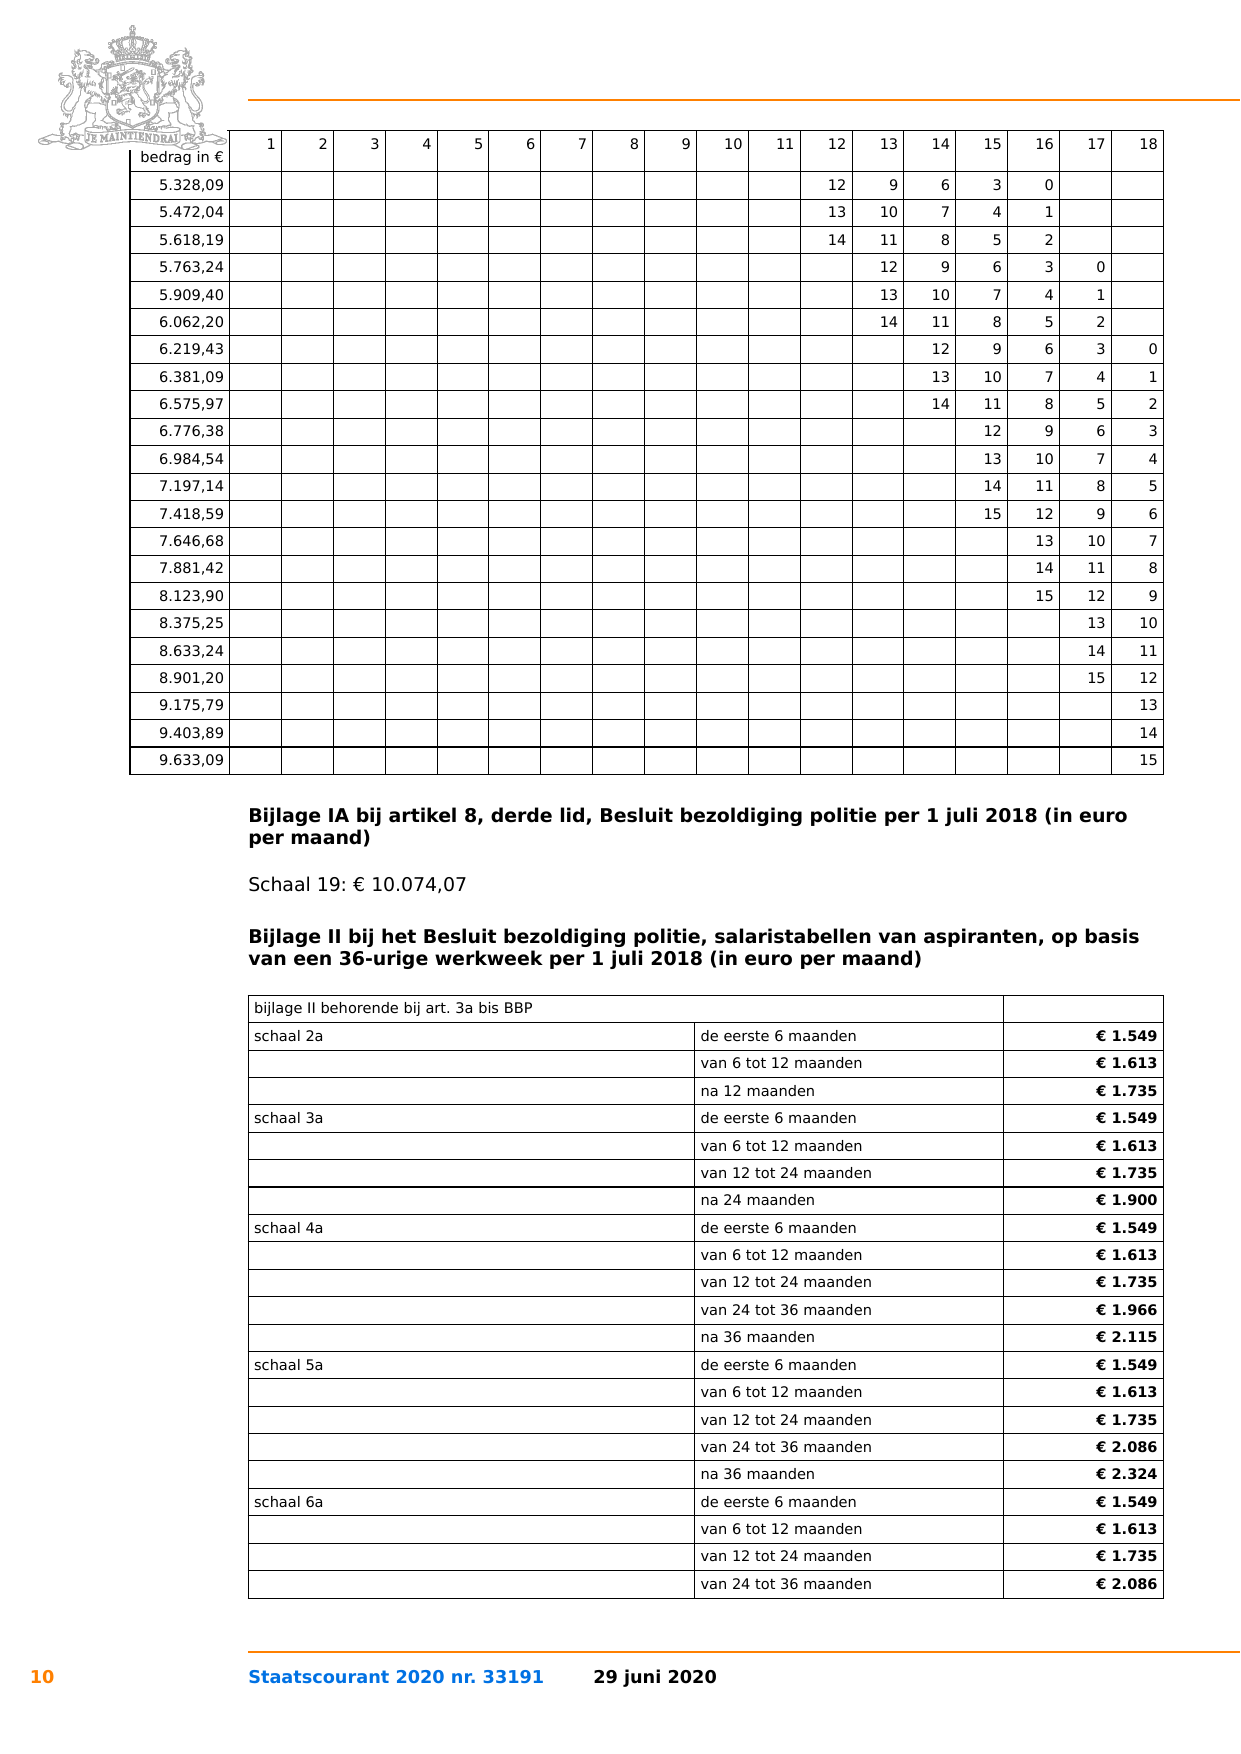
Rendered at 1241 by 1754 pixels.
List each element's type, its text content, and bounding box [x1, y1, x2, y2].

table_cell [541, 528, 592, 554]
table_cell [1008, 720, 1059, 746]
table_cell [801, 501, 852, 527]
table_cell [593, 172, 644, 198]
table_header [1004, 996, 1163, 1022]
table_cell 7.197,14 [131, 474, 229, 500]
table_cell [249, 1188, 694, 1214]
table_cell [489, 446, 540, 472]
table_cell [386, 474, 437, 500]
table_cell 9 [1112, 583, 1163, 609]
subtitle Bijlage II bij het Besluit bezoldiging politie, salaristabellen van aspiranten, op basis van een 36-urige werkweek per 1 juli 2018 (in euro per maand) [248, 926, 1163, 970]
table_cell [956, 638, 1007, 664]
table_cell [282, 364, 333, 390]
table_cell [282, 282, 333, 308]
table_cell 15 [1112, 748, 1163, 774]
table_cell 6 [904, 172, 955, 198]
table_cell [1060, 748, 1111, 774]
table_cell [593, 446, 644, 472]
table_cell 9 [956, 336, 1007, 363]
table_cell [645, 282, 696, 308]
table_cell [489, 200, 540, 226]
table_cell [697, 556, 748, 582]
table_cell [334, 528, 385, 554]
table_cell [749, 638, 800, 664]
table_cell [230, 720, 281, 746]
table_cell van 6 tot 12 maanden [695, 1242, 1003, 1269]
table_cell [593, 364, 644, 390]
table_cell [334, 200, 385, 226]
table_cell [386, 501, 437, 527]
table_cell [697, 474, 748, 500]
table_cell [334, 336, 385, 363]
table_cell [956, 720, 1007, 746]
table_header 5 [438, 131, 488, 171]
table_cell 7.646,68 [131, 528, 229, 554]
table_header 17 [1060, 131, 1111, 171]
table_cell [334, 748, 385, 774]
table_cell [249, 1078, 694, 1104]
table_cell [697, 282, 748, 308]
table_cell [489, 364, 540, 390]
table_cell [334, 446, 385, 472]
table_header 12 [801, 131, 852, 171]
table_cell [541, 665, 592, 692]
table_header 8 [593, 131, 644, 171]
table_cell 2 [1060, 309, 1111, 335]
table_cell schaal 3a [249, 1105, 694, 1132]
table_cell na 24 maanden [695, 1188, 1003, 1214]
table_cell [697, 336, 748, 363]
table_cell [749, 172, 800, 198]
table_cell € 1.900 [1004, 1188, 1163, 1214]
table_cell 5.909,40 [131, 282, 229, 308]
table_cell [749, 528, 800, 554]
table_cell [282, 528, 333, 554]
table_cell € 1.613 [1004, 1242, 1163, 1269]
table_cell [801, 446, 852, 472]
table_cell [282, 748, 333, 774]
table_cell [593, 419, 644, 445]
table_cell [904, 419, 955, 445]
table_cell [386, 446, 437, 472]
table_cell 2 [1008, 227, 1059, 253]
table_cell [334, 665, 385, 692]
table_cell [1008, 610, 1059, 637]
table_cell 13 [1112, 693, 1163, 719]
table_cell [593, 610, 644, 637]
table_cell [853, 556, 903, 582]
table_cell [249, 1434, 694, 1460]
table_cell 12 [1008, 501, 1059, 527]
table_cell [249, 1297, 694, 1323]
table_cell [801, 583, 852, 609]
table_cell [904, 665, 955, 692]
table_header 10 [697, 131, 748, 171]
table_cell 8 [1060, 474, 1111, 500]
table_cell [541, 693, 592, 719]
table_cell [230, 528, 281, 554]
table_cell [749, 309, 800, 335]
table_cell [593, 254, 644, 281]
table_cell [1112, 200, 1163, 226]
table_cell [853, 610, 903, 637]
table_cell [853, 720, 903, 746]
table_cell [541, 172, 592, 198]
table_cell 12 [904, 336, 955, 363]
table_cell [386, 309, 437, 335]
table_cell [230, 501, 281, 527]
table_cell 0 [1008, 172, 1059, 198]
table_cell [386, 693, 437, 719]
table_cell 14 [801, 227, 852, 253]
table_cell [645, 391, 696, 418]
table_cell 8.375,25 [131, 610, 229, 637]
table_header 7 [541, 131, 592, 171]
table_cell [438, 364, 488, 390]
table_cell [1060, 172, 1111, 198]
table_cell [801, 364, 852, 390]
table_cell [230, 336, 281, 363]
table_cell [249, 1051, 694, 1077]
table_cell [386, 528, 437, 554]
table_cell [541, 474, 592, 500]
table_cell 4 [1008, 282, 1059, 308]
table_cell [904, 638, 955, 664]
table_cell [282, 200, 333, 226]
table_cell [438, 474, 488, 500]
table_cell [282, 501, 333, 527]
table_cell [334, 693, 385, 719]
table_cell [438, 227, 488, 253]
table_cell [593, 200, 644, 226]
table_cell 13 [1008, 528, 1059, 554]
table_cell [230, 446, 281, 472]
table_cell van 24 tot 36 maanden [695, 1297, 1003, 1323]
table_cell [697, 254, 748, 281]
table_cell [697, 200, 748, 226]
table_cell [645, 720, 696, 746]
table_cell 5.763,24 [131, 254, 229, 281]
table_cell schaal 2a [249, 1023, 694, 1049]
table_cell 10 [956, 364, 1007, 390]
table_cell [282, 227, 333, 253]
table_cell 14 [853, 309, 903, 335]
table_cell [282, 391, 333, 418]
table_cell [249, 1270, 694, 1296]
table_cell [438, 556, 488, 582]
table_cell € 1.613 [1004, 1133, 1163, 1159]
table_cell [645, 501, 696, 527]
table_cell [282, 665, 333, 692]
table_cell 4 [1112, 446, 1163, 472]
table_cell 3 [1112, 419, 1163, 445]
table_cell [282, 254, 333, 281]
table_cell [645, 665, 696, 692]
table_cell [438, 583, 488, 609]
table_cell [801, 474, 852, 500]
table_cell [282, 556, 333, 582]
table_cell [1112, 282, 1163, 308]
table_cell de eerste 6 maanden [695, 1215, 1003, 1241]
table_cell 1 [1008, 200, 1059, 226]
table_cell [853, 336, 903, 363]
table_cell [956, 528, 1007, 554]
table_cell [1008, 693, 1059, 719]
table_cell 4 [1060, 364, 1111, 390]
table_cell [697, 665, 748, 692]
table_cell [438, 501, 488, 527]
table_cell [541, 254, 592, 281]
table_cell 8 [904, 227, 955, 253]
table_cell [749, 556, 800, 582]
table_cell [801, 419, 852, 445]
table_cell [645, 200, 696, 226]
table_cell 13 [801, 200, 852, 226]
table_cell [904, 446, 955, 472]
table_cell [438, 172, 488, 198]
table_cell 9 [853, 172, 903, 198]
table_cell [230, 227, 281, 253]
table_cell [541, 583, 592, 609]
table_cell [956, 583, 1007, 609]
table_cell € 1.735 [1004, 1160, 1163, 1186]
table_cell [697, 583, 748, 609]
table_cell [334, 391, 385, 418]
table_cell [438, 748, 488, 774]
table_cell [489, 638, 540, 664]
table_cell 10 [1060, 528, 1111, 554]
table_cell van 12 tot 24 maanden [695, 1544, 1003, 1570]
table_header bedrag in € [131, 131, 229, 171]
table_header 15 [956, 131, 1007, 171]
table_cell [853, 474, 903, 500]
table_cell [282, 336, 333, 363]
table_cell [697, 172, 748, 198]
table_cell 6 [956, 254, 1007, 281]
table_cell [1112, 254, 1163, 281]
table_cell [645, 693, 696, 719]
table_cell € 1.735 [1004, 1078, 1163, 1104]
table_cell [386, 665, 437, 692]
table_cell [249, 1379, 694, 1406]
table_cell [1008, 665, 1059, 692]
table_cell [386, 200, 437, 226]
table_cell [334, 474, 385, 500]
table_cell [541, 720, 592, 746]
table_cell 14 [904, 391, 955, 418]
table_cell [645, 748, 696, 774]
table_header 18 [1112, 131, 1163, 171]
table_cell na 12 maanden [695, 1078, 1003, 1104]
table_cell 6.381,09 [131, 364, 229, 390]
table_cell 5.472,04 [131, 200, 229, 226]
table_cell [334, 282, 385, 308]
table_cell [1112, 309, 1163, 335]
table_cell [249, 1516, 694, 1543]
table_cell [801, 309, 852, 335]
table_cell [230, 556, 281, 582]
table_cell [801, 254, 852, 281]
table_cell schaal 6a [249, 1489, 694, 1515]
table_cell [386, 419, 437, 445]
table_cell [230, 172, 281, 198]
table_cell [230, 748, 281, 774]
table_cell [334, 364, 385, 390]
table_cell [386, 336, 437, 363]
table_cell [593, 309, 644, 335]
table_cell [904, 748, 955, 774]
table_cell [749, 227, 800, 253]
table_cell [489, 419, 540, 445]
table_cell van 24 tot 36 maanden [695, 1434, 1003, 1460]
table_cell 11 [956, 391, 1007, 418]
table_cell € 2.115 [1004, 1325, 1163, 1351]
table_cell [853, 748, 903, 774]
table_cell [645, 364, 696, 390]
table_header 6 [489, 131, 540, 171]
table_cell 0 [1112, 336, 1163, 363]
table_cell [282, 720, 333, 746]
table_header bijlage II behorende bij art. 3a bis BBP [249, 996, 1003, 1022]
table_cell 5 [956, 227, 1007, 253]
table_cell 6.776,38 [131, 419, 229, 445]
table_cell [334, 419, 385, 445]
table_cell [438, 282, 488, 308]
table_cell [489, 693, 540, 719]
table_cell [438, 391, 488, 418]
table_cell 9.633,09 [131, 748, 229, 774]
table_cell [697, 528, 748, 554]
table_cell 5.328,09 [131, 172, 229, 198]
table_cell [749, 254, 800, 281]
table_cell € 2.086 [1004, 1571, 1163, 1597]
table_cell [801, 391, 852, 418]
table_cell [230, 309, 281, 335]
table_cell [801, 638, 852, 664]
table_cell [853, 364, 903, 390]
table_cell [230, 638, 281, 664]
table_cell [230, 474, 281, 500]
table_cell [593, 336, 644, 363]
table_cell [1060, 693, 1111, 719]
table_cell [749, 583, 800, 609]
table_cell na 36 maanden [695, 1325, 1003, 1351]
table_cell € 1.735 [1004, 1544, 1163, 1570]
table_cell [904, 720, 955, 746]
table_cell [438, 610, 488, 637]
table_cell [386, 282, 437, 308]
table_cell 12 [1060, 583, 1111, 609]
table_cell [282, 172, 333, 198]
table_cell € 2.324 [1004, 1461, 1163, 1488]
table_cell [801, 720, 852, 746]
table_cell [749, 200, 800, 226]
table_cell 9 [1008, 419, 1059, 445]
table_cell 14 [1060, 638, 1111, 664]
table_cell 11 [853, 227, 903, 253]
table_cell 8 [1112, 556, 1163, 582]
table_cell 6.984,54 [131, 446, 229, 472]
table_cell [386, 227, 437, 253]
table_cell [645, 583, 696, 609]
table_cell [230, 200, 281, 226]
table_cell [282, 446, 333, 472]
table_cell [956, 693, 1007, 719]
table_cell 3 [1060, 336, 1111, 363]
table_cell 10 [853, 200, 903, 226]
table_cell [386, 720, 437, 746]
table_cell 12 [1112, 665, 1163, 692]
table_cell € 1.966 [1004, 1297, 1163, 1323]
table_cell [249, 1133, 694, 1159]
table_cell 10 [904, 282, 955, 308]
table_cell [334, 610, 385, 637]
table_cell [541, 610, 592, 637]
table_cell 13 [853, 282, 903, 308]
table_cell [230, 364, 281, 390]
table_cell 6 [1008, 336, 1059, 363]
table_cell [386, 556, 437, 582]
table_cell [386, 172, 437, 198]
table_cell [593, 720, 644, 746]
table_cell [645, 227, 696, 253]
table_cell € 1.549 [1004, 1352, 1163, 1378]
table_cell [438, 446, 488, 472]
table_cell [541, 282, 592, 308]
table_cell [904, 528, 955, 554]
table_cell van 12 tot 24 maanden [695, 1160, 1003, 1186]
table_cell [801, 748, 852, 774]
table_cell [904, 583, 955, 609]
table_cell [645, 474, 696, 500]
table_cell [697, 227, 748, 253]
table_header 1 [230, 131, 281, 171]
table_cell [230, 419, 281, 445]
table_cell [282, 419, 333, 445]
table_cell [749, 446, 800, 472]
table_cell [230, 391, 281, 418]
table_cell [282, 693, 333, 719]
table_cell [489, 172, 540, 198]
table_cell [593, 638, 644, 664]
table_cell 14 [1008, 556, 1059, 582]
table_cell [282, 309, 333, 335]
table_cell 7 [1060, 446, 1111, 472]
table_cell [697, 364, 748, 390]
table_cell [541, 748, 592, 774]
table_cell € 1.735 [1004, 1407, 1163, 1433]
table_cell [489, 665, 540, 692]
table_cell [334, 254, 385, 281]
table_cell [438, 720, 488, 746]
table_cell [697, 693, 748, 719]
table_cell € 1.549 [1004, 1105, 1163, 1132]
table_cell 2 [1112, 391, 1163, 418]
table_cell [282, 474, 333, 500]
table_cell [334, 583, 385, 609]
table_cell [645, 610, 696, 637]
table_cell [749, 693, 800, 719]
table_cell [956, 610, 1007, 637]
table_cell [541, 309, 592, 335]
table_cell [541, 556, 592, 582]
table_cell [853, 583, 903, 609]
table_cell 11 [904, 309, 955, 335]
table_cell 6.062,20 [131, 309, 229, 335]
table_cell van 24 tot 36 maanden [695, 1571, 1003, 1597]
table_cell [1008, 638, 1059, 664]
table_cell [541, 200, 592, 226]
table_cell € 1.613 [1004, 1379, 1163, 1406]
table_cell [853, 419, 903, 445]
table_cell [801, 610, 852, 637]
table_cell [230, 693, 281, 719]
table_cell [593, 693, 644, 719]
table_cell € 1.613 [1004, 1516, 1163, 1543]
table_cell [801, 528, 852, 554]
table_cell [334, 638, 385, 664]
table_cell 6 [1060, 419, 1111, 445]
table_cell [489, 720, 540, 746]
table_cell 6.575,97 [131, 391, 229, 418]
table_cell [489, 309, 540, 335]
table_cell 9.403,89 [131, 720, 229, 746]
table_cell [593, 501, 644, 527]
table_cell 9 [1060, 501, 1111, 527]
table_cell [645, 172, 696, 198]
table_cell 7 [1112, 528, 1163, 554]
text Schaal 19: € 10.074,07 [248, 874, 1163, 896]
table_cell van 6 tot 12 maanden [695, 1133, 1003, 1159]
table_cell [541, 419, 592, 445]
table_cell [438, 665, 488, 692]
table_cell 8 [1008, 391, 1059, 418]
table_cell [801, 665, 852, 692]
table_cell [645, 556, 696, 582]
table_cell [541, 391, 592, 418]
table_cell van 6 tot 12 maanden [695, 1051, 1003, 1077]
table_cell [489, 748, 540, 774]
table_cell [230, 254, 281, 281]
table_cell 12 [956, 419, 1007, 445]
picture [38, 25, 227, 150]
table_cell [697, 610, 748, 637]
table_cell 0 [1060, 254, 1111, 281]
table_cell [541, 336, 592, 363]
table_cell [645, 309, 696, 335]
subtitle Bijlage IA bij artikel 8, derde lid, Besluit bezoldiging politie per 1 juli 2018 (in euro per maand) [248, 805, 1163, 849]
table_cell [853, 638, 903, 664]
table_cell [489, 254, 540, 281]
table_cell [697, 446, 748, 472]
table_cell 15 [1008, 583, 1059, 609]
table_cell 6.219,43 [131, 336, 229, 363]
table_cell de eerste 6 maanden [695, 1489, 1003, 1515]
table_cell [386, 638, 437, 664]
table_cell [645, 254, 696, 281]
table_cell € 1.549 [1004, 1023, 1163, 1049]
table_cell [904, 474, 955, 500]
table_header 9 [645, 131, 696, 171]
table_cell [1112, 227, 1163, 253]
table_cell 13 [904, 364, 955, 390]
table_cell € 1.549 [1004, 1215, 1163, 1241]
table_cell [593, 391, 644, 418]
table_cell 5.618,19 [131, 227, 229, 253]
table_cell [749, 720, 800, 746]
table_cell [697, 419, 748, 445]
table_cell 7 [956, 282, 1007, 308]
table_cell 4 [956, 200, 1007, 226]
table_cell van 6 tot 12 maanden [695, 1379, 1003, 1406]
table_cell [282, 610, 333, 637]
table_cell [645, 528, 696, 554]
table_cell 11 [1008, 474, 1059, 500]
table_cell [489, 610, 540, 637]
table_cell [801, 693, 852, 719]
table_cell [386, 254, 437, 281]
table_cell [645, 419, 696, 445]
table_cell 13 [956, 446, 1007, 472]
table_cell [489, 528, 540, 554]
table_cell [386, 610, 437, 637]
table_cell [749, 282, 800, 308]
table_cell [904, 556, 955, 582]
table_cell [334, 309, 385, 335]
table_cell [230, 665, 281, 692]
table_cell [334, 172, 385, 198]
table_cell [593, 528, 644, 554]
table_cell [1060, 720, 1111, 746]
table_cell [438, 309, 488, 335]
table_cell [801, 556, 852, 582]
table_header 2 [282, 131, 333, 171]
table_cell 12 [801, 172, 852, 198]
table_cell [438, 254, 488, 281]
table_cell [697, 720, 748, 746]
table_cell van 12 tot 24 maanden [695, 1407, 1003, 1433]
table_cell [438, 638, 488, 664]
table_cell [1112, 172, 1163, 198]
table_header 14 [904, 131, 955, 171]
table_cell [749, 336, 800, 363]
table_cell 9 [904, 254, 955, 281]
table_cell 10 [1112, 610, 1163, 637]
table_cell 14 [1112, 720, 1163, 746]
table_cell [904, 610, 955, 637]
table_cell 3 [956, 172, 1007, 198]
table_cell [956, 556, 1007, 582]
table_cell [334, 720, 385, 746]
table_cell [853, 665, 903, 692]
table_cell van 12 tot 24 maanden [695, 1270, 1003, 1296]
table_cell [749, 474, 800, 500]
table_header 11 [749, 131, 800, 171]
table_cell 7.881,42 [131, 556, 229, 582]
table_cell [749, 748, 800, 774]
table_cell 13 [1060, 610, 1111, 637]
table_cell € 1.735 [1004, 1270, 1163, 1296]
table_cell [489, 227, 540, 253]
table_cell 5 [1112, 474, 1163, 500]
table_cell [249, 1571, 694, 1597]
table_cell [593, 227, 644, 253]
table_cell [249, 1325, 694, 1351]
table_cell 11 [1112, 638, 1163, 664]
table_cell [956, 748, 1007, 774]
table_cell [230, 610, 281, 637]
table_cell [334, 227, 385, 253]
table_cell [334, 501, 385, 527]
table_cell [282, 583, 333, 609]
table_cell [438, 336, 488, 363]
table_cell [541, 501, 592, 527]
table_cell schaal 5a [249, 1352, 694, 1378]
table_cell [697, 748, 748, 774]
table_cell de eerste 6 maanden [695, 1105, 1003, 1132]
table_cell [749, 665, 800, 692]
table_cell [904, 693, 955, 719]
table_cell [801, 336, 852, 363]
table_cell [956, 665, 1007, 692]
table_cell [697, 501, 748, 527]
table_cell 15 [956, 501, 1007, 527]
table_cell [249, 1461, 694, 1488]
table_cell [593, 556, 644, 582]
table_cell de eerste 6 maanden [695, 1023, 1003, 1049]
table_cell 11 [1060, 556, 1111, 582]
table_cell [749, 391, 800, 418]
table_cell [334, 556, 385, 582]
table_cell [541, 446, 592, 472]
table_cell [697, 309, 748, 335]
table_cell 5 [1008, 309, 1059, 335]
table_cell 8.633,24 [131, 638, 229, 664]
table_cell [593, 665, 644, 692]
table_cell € 1.613 [1004, 1051, 1163, 1077]
table_cell [386, 391, 437, 418]
table_cell [489, 501, 540, 527]
table_cell 8.901,20 [131, 665, 229, 692]
table_cell [438, 693, 488, 719]
table_cell 9.175,79 [131, 693, 229, 719]
table_cell 7 [904, 200, 955, 226]
table_cell van 6 tot 12 maanden [695, 1516, 1003, 1543]
table_cell [438, 200, 488, 226]
table_header 3 [334, 131, 385, 171]
table_cell 5 [1060, 391, 1111, 418]
table_cell 15 [1060, 665, 1111, 692]
table_cell [853, 446, 903, 472]
table_cell [541, 364, 592, 390]
table_cell [489, 282, 540, 308]
table_cell 7.418,59 [131, 501, 229, 527]
table_cell [1060, 227, 1111, 253]
table_cell [593, 583, 644, 609]
table_cell [801, 282, 852, 308]
table_cell [749, 501, 800, 527]
table_cell 1 [1060, 282, 1111, 308]
table_cell [386, 748, 437, 774]
table_cell [904, 501, 955, 527]
table_cell [593, 282, 644, 308]
table_cell [1008, 748, 1059, 774]
table_cell [438, 528, 488, 554]
table_cell [697, 638, 748, 664]
table_cell [853, 501, 903, 527]
table_header 4 [386, 131, 437, 171]
table_cell 8.123,90 [131, 583, 229, 609]
table_cell € 2.086 [1004, 1434, 1163, 1460]
table_cell [489, 583, 540, 609]
table_cell 6 [1112, 501, 1163, 527]
table_cell 8 [956, 309, 1007, 335]
table_cell 3 [1008, 254, 1059, 281]
table_cell [645, 446, 696, 472]
table_cell [853, 391, 903, 418]
table_cell [1060, 200, 1111, 226]
table_cell [386, 583, 437, 609]
table_cell [249, 1407, 694, 1433]
table_cell [249, 1544, 694, 1570]
table_cell [593, 748, 644, 774]
table_header 16 [1008, 131, 1059, 171]
table_cell [386, 364, 437, 390]
table_cell [645, 638, 696, 664]
table_cell [853, 528, 903, 554]
table_cell [489, 556, 540, 582]
table_cell [541, 638, 592, 664]
table_cell 12 [853, 254, 903, 281]
table_cell [541, 227, 592, 253]
table_cell [853, 693, 903, 719]
table_cell [645, 336, 696, 363]
table_cell [749, 610, 800, 637]
table_cell [489, 391, 540, 418]
table_cell [489, 336, 540, 363]
table_cell [282, 638, 333, 664]
table_cell schaal 4a [249, 1215, 694, 1241]
table_cell [438, 419, 488, 445]
table_cell 7 [1008, 364, 1059, 390]
table_cell [489, 474, 540, 500]
table_cell 1 [1112, 364, 1163, 390]
table_cell 10 [1008, 446, 1059, 472]
table_cell [749, 364, 800, 390]
table_cell [697, 391, 748, 418]
table_cell [230, 583, 281, 609]
table_cell [249, 1160, 694, 1186]
table_header 13 [853, 131, 903, 171]
table_cell [593, 474, 644, 500]
table_cell 14 [956, 474, 1007, 500]
table_cell € 1.549 [1004, 1489, 1163, 1515]
table_cell na 36 maanden [695, 1461, 1003, 1488]
table_cell de eerste 6 maanden [695, 1352, 1003, 1378]
table_cell [249, 1242, 694, 1269]
table_cell [230, 282, 281, 308]
table_cell [749, 419, 800, 445]
